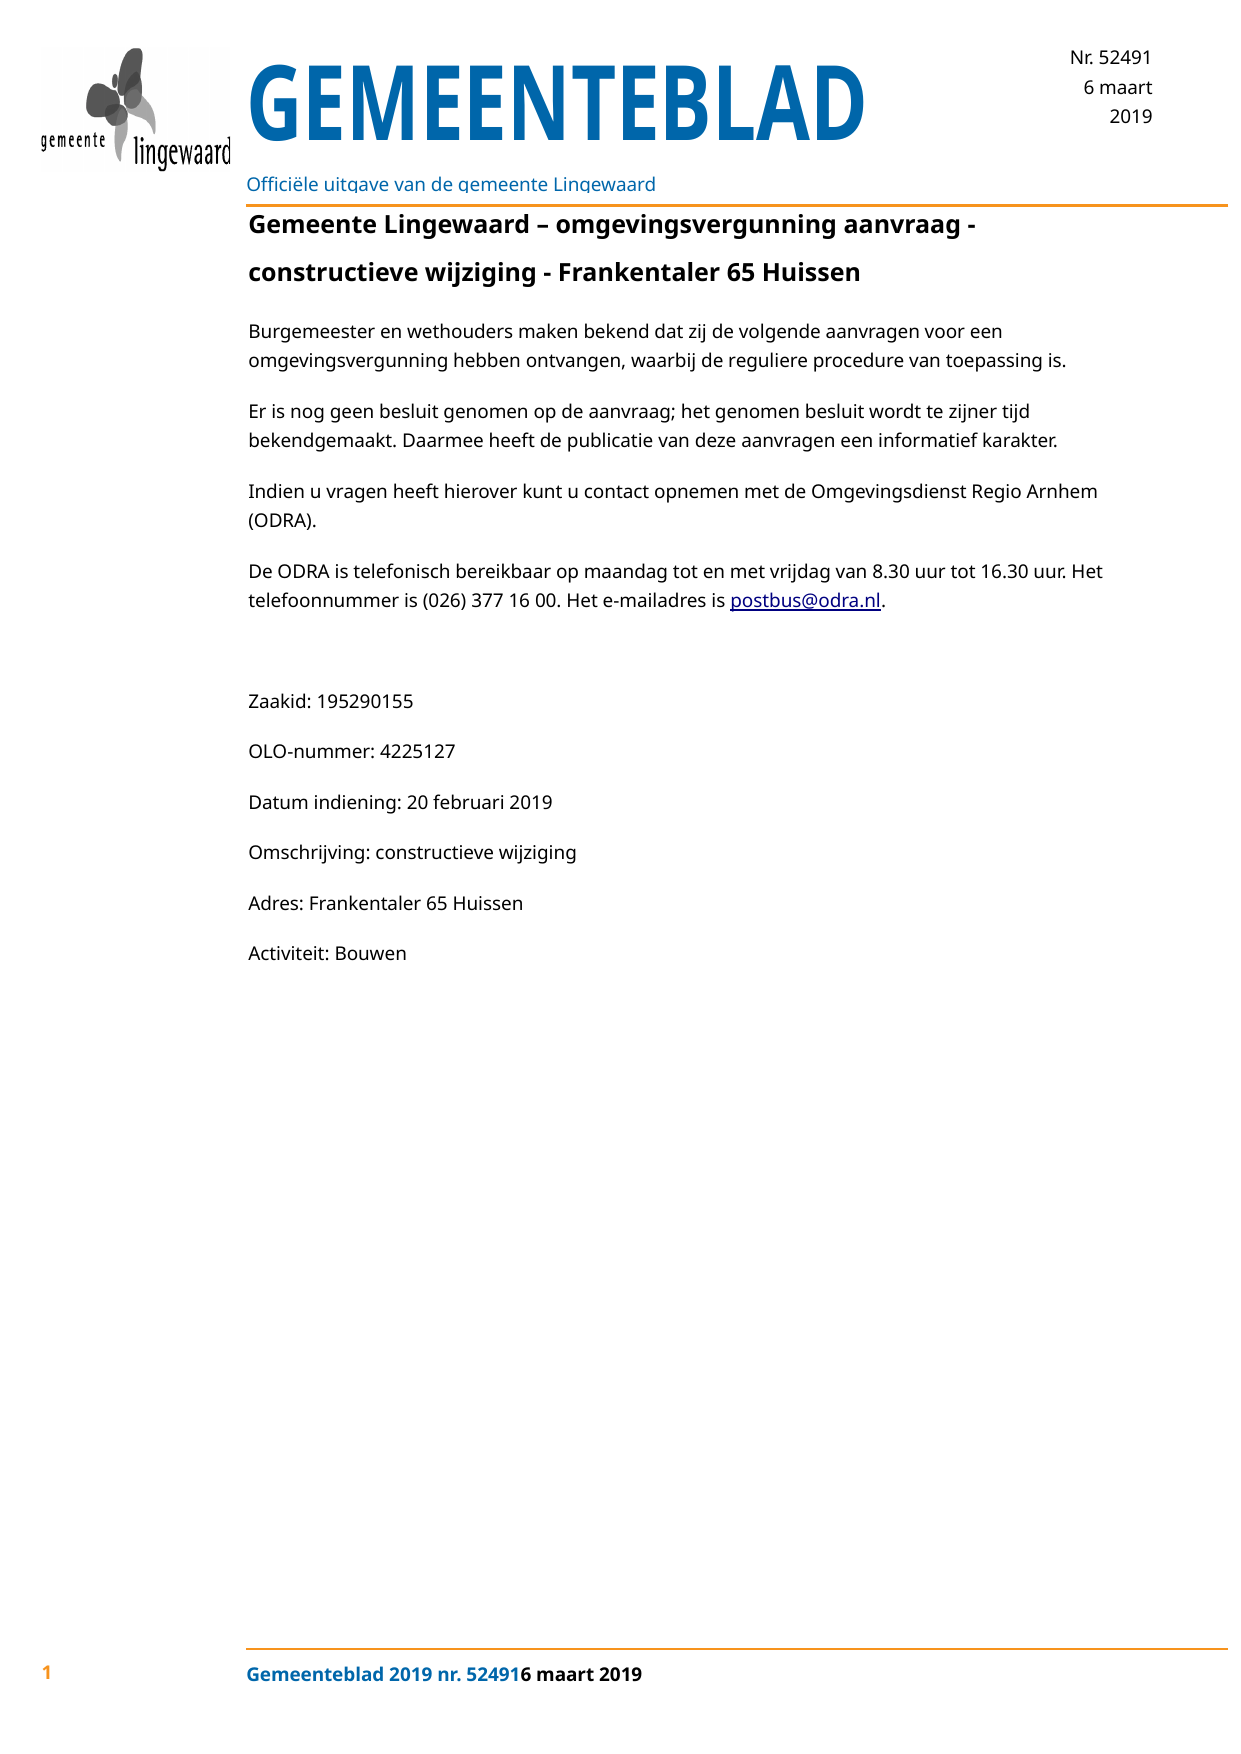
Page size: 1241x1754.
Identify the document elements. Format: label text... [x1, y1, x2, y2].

text Indien u vragen heeft hierover kunt u contact opnemen met de Omgevingsdienst Regio Arnhem (ODRA). [248, 478, 1152, 533]
text Burgemeester en wethouders maken bekend dat zij de volgende aanvragen voor een omgevingsvergunning hebben ontvangen, waarbij de reguliere procedure van toepassing is. [248, 318, 1152, 373]
text Er is nog geen besluit genomen op de aanvraag; het genomen besluit wordt te zijner tijd bekendgemaakt. Daarmee heeft de publicatie van deze aanvragen een informatief karakter. [248, 398, 1152, 453]
text Gemeente Lingewaard – omgevingsvergunning aanvraag - constructieve wijziging - Frankentaler 65 Huissen [248, 207, 1152, 288]
text OLO-nummer: 4225127 [248, 739, 1152, 764]
text De ODRA is telefonisch bereikbaar op maandag tot en met vrijdag van 8.30 uur tot 16.30 uur. Het telefoonnummer is (026) 377 16 00. Het e-mailadres is postbus@odra.nl. [248, 558, 1152, 613]
picture [41, 47, 231, 172]
text Adres: Frankentaler 65 Huissen [248, 890, 1152, 916]
text Zaakid: 195290155 [248, 688, 1152, 714]
text Omschrijving: constructieve wijziging [248, 839, 1152, 865]
text Activiteit: Bouwen [248, 940, 1152, 966]
text Datum indiening: 20 februari 2019 [248, 789, 1152, 815]
